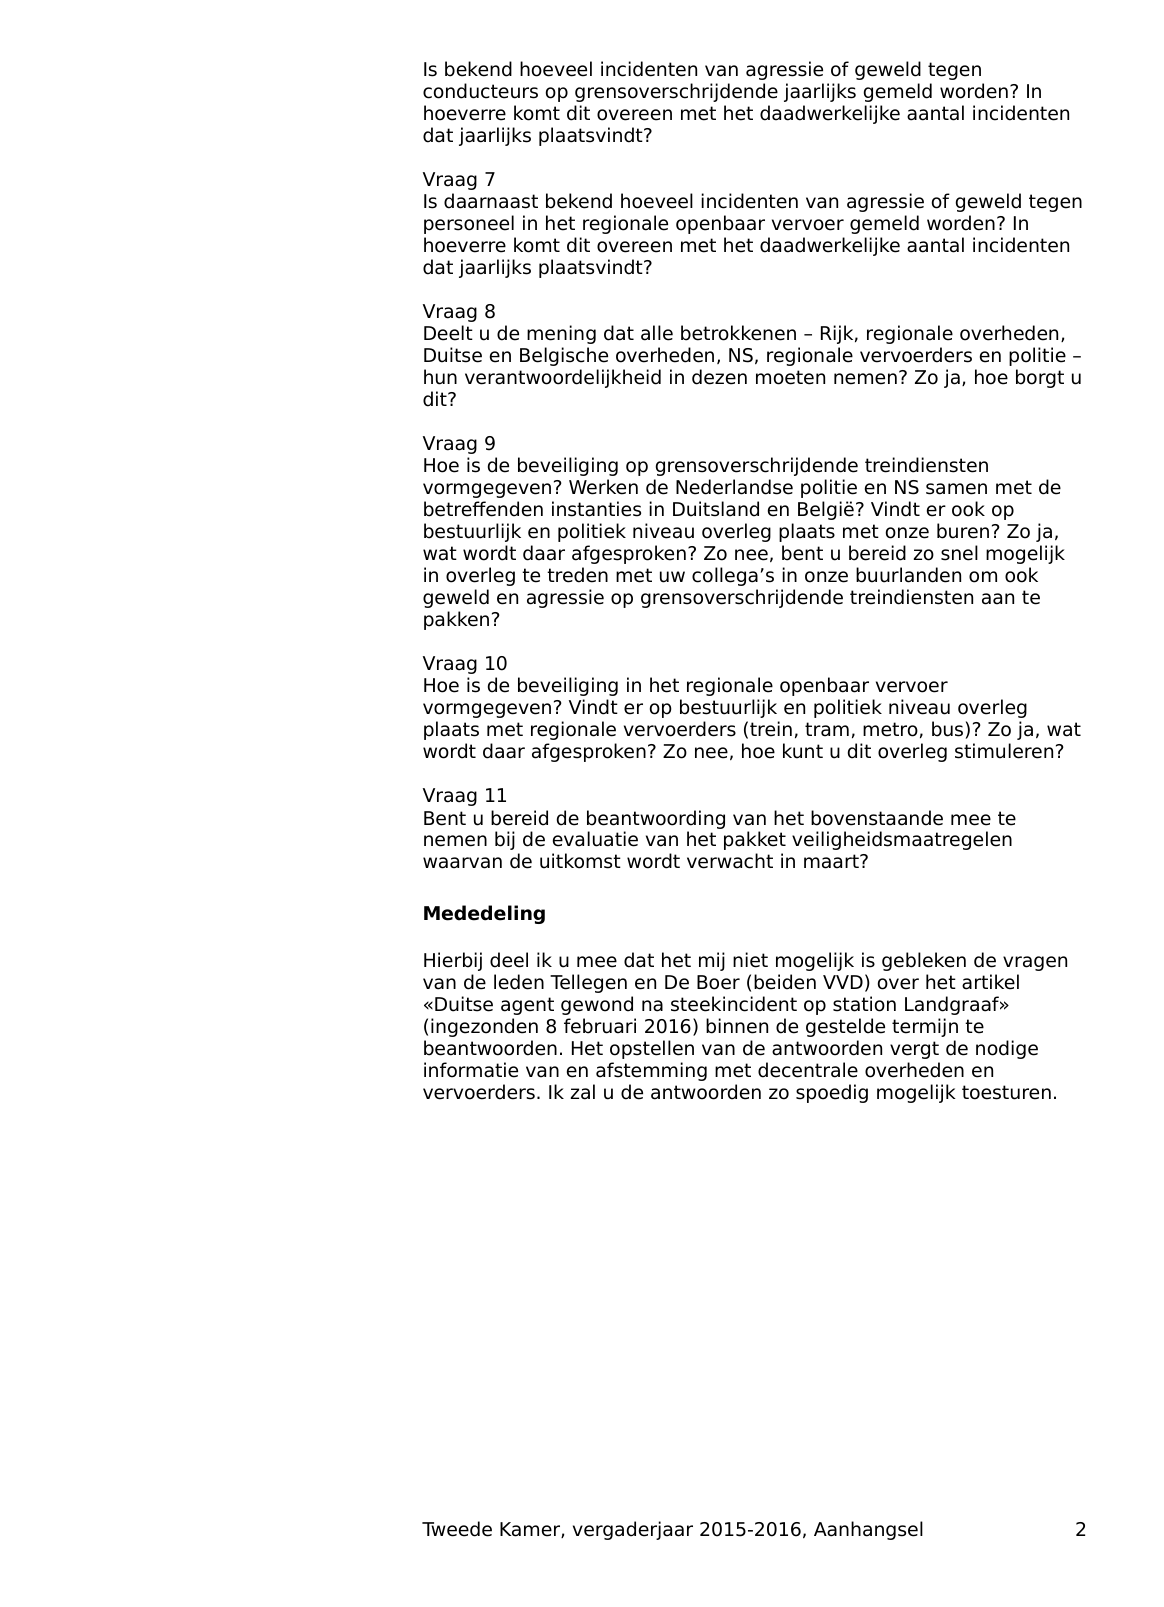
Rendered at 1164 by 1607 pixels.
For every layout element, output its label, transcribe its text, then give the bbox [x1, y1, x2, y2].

text Bent u bereid de beantwoording van het bovenstaande mee te nemen bij de evaluatie van het pakket veiligheidsmaatregelen waarvan de uitkomst wordt verwacht in maart? [422, 807, 1087, 873]
text Vraag 10 [422, 653, 1087, 675]
text Hoe is de beveiliging op grensoverschrijdende treindiensten vormgegeven? Werken de Nederlandse politie en NS samen met de betreffenden instanties in Duitsland en België? Vindt er ook op bestuurlijk en politiek niveau overleg plaats met onze buren? Zo ja, wat wordt daar afgesproken? Zo nee, bent u bereid zo snel mogelijk in overleg te treden met uw collega’s in onze buurlanden om ook geweld en agressie op grensoverschrijdende treindiensten aan te pakken? [422, 455, 1087, 631]
text Hierbij deel ik u mee dat het mij niet mogelijk is gebleken de vragen van de leden Tellegen en De Boer (beiden VVD) over het artikel «Duitse agent gewond na steekincident op station Landgraaf» (ingezonden 8 februari 2016) binnen de gestelde termijn te beantwoorden. Het opstellen van de antwoorden vergt de nodige informatie van en afstemming met decentrale overheden en vervoerders. Ik zal u de antwoorden zo spoedig mogelijk toesturen. [422, 950, 1087, 1104]
text Vraag 7 [422, 169, 1087, 191]
text Vraag 11 [422, 785, 1087, 807]
text Is bekend hoeveel incidenten van agressie of geweld tegen conducteurs op grensoverschrijdende jaarlijks gemeld worden? In hoeverre komt dit overeen met het daadwerkelijke aantal incidenten dat jaarlijks plaatsvindt? [422, 59, 1087, 147]
text Hoe is de beveiliging in het regionale openbaar vervoer vormgegeven? Vindt er op bestuurlijk en politiek niveau overleg plaats met regionale vervoerders (trein, tram, metro, bus)? Zo ja, wat wordt daar afgesproken? Zo nee, hoe kunt u dit overleg stimuleren? [422, 675, 1087, 763]
subtitle Mededeling [422, 903, 1087, 925]
text Deelt u de mening dat alle betrokkenen – Rijk, regionale overheden, Duitse en Belgische overheden, NS, regionale vervoerders en politie – hun verantwoordelijkheid in dezen moeten nemen? Zo ja, hoe borgt u dit? [422, 323, 1087, 411]
text Vraag 8 [422, 301, 1087, 323]
text Vraag 9 [422, 433, 1087, 455]
text Is daarnaast bekend hoeveel incidenten van agressie of geweld tegen personeel in het regionale openbaar vervoer gemeld worden? In hoeverre komt dit overeen met het daadwerkelijke aantal incidenten dat jaarlijks plaatsvindt? [422, 191, 1087, 279]
